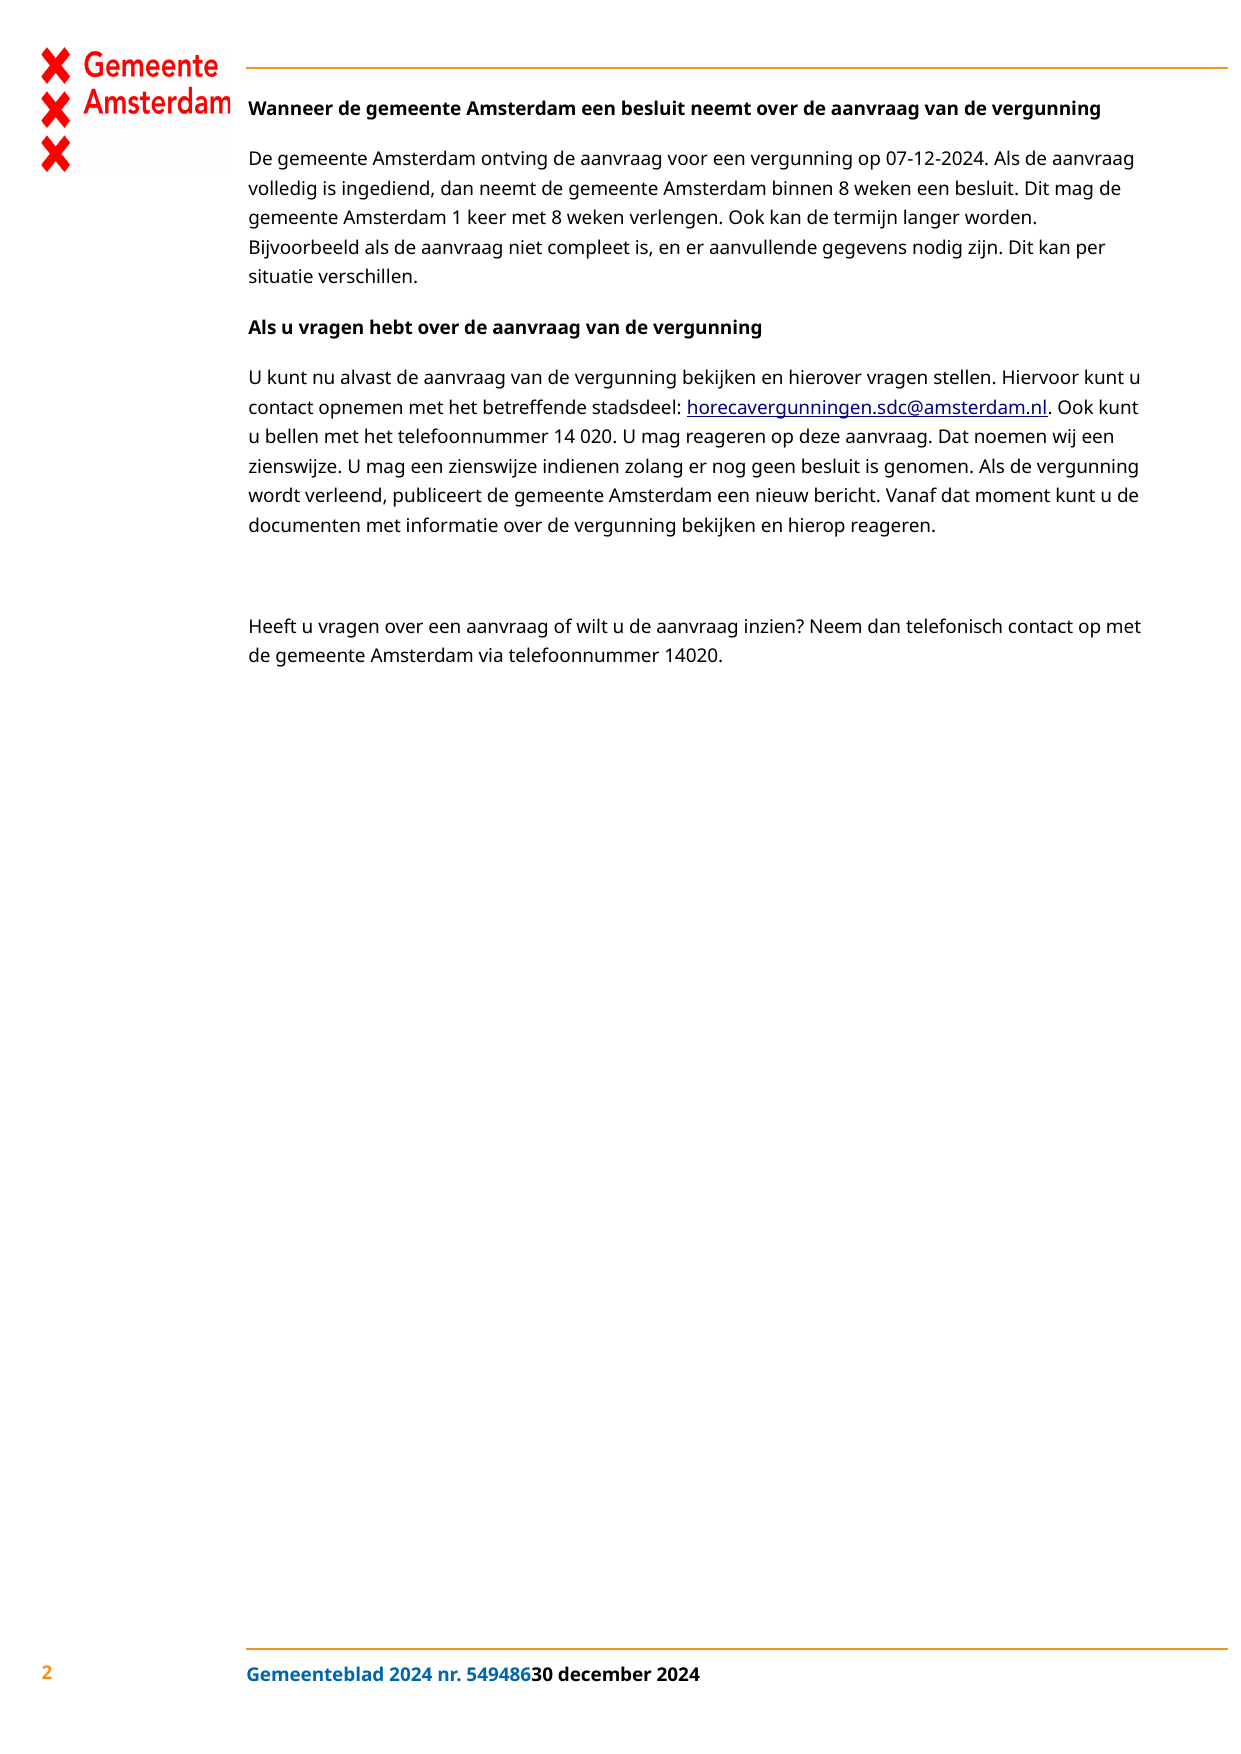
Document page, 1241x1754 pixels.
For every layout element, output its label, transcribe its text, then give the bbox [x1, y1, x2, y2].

picture [41, 47, 231, 172]
text Als u vragen hebt over de aanvraag van de vergunning [248, 314, 1152, 340]
text De gemeente Amsterdam ontving de aanvraag voor een vergunning op 07-12-2024. Als de aanvraag volledig is ingediend, dan neemt de gemeente Amsterdam binnen 8 weken een besluit. Dit mag de gemeente Amsterdam 1 keer met 8 weken verlengen. Ook kan de termijn langer worden. Bijvoorbeeld als de aanvraag niet compleet is, en er aanvullende gegevens nodig zijn. Dit kan per situatie verschillen. [248, 145, 1152, 289]
text Wanneer de gemeente Amsterdam een besluit neemt over de aanvraag van de vergunning [248, 95, 1152, 121]
text Heeft u vragen over een aanvraag of wilt u de aanvraag inzien? Neem dan telefonisch contact op met de gemeente Amsterdam via telefoonnummer 14020. [248, 613, 1152, 668]
text U kunt nu alvast de aanvraag van de vergunning bekijken en hierover vragen stellen. Hiervoor kunt u contact opnemen met het betreffende stadsdeel: horecavergunningen.sdc@amsterdam.nl. Ook kunt u bellen met het telefoonnummer 14 020. U mag reageren op deze aanvraag. Dat noemen wij een zienswijze. U mag een zienswijze indienen zolang er nog geen besluit is genomen. Als de vergunning wordt verleend, publiceert de gemeente Amsterdam een nieuw bericht. Vanaf dat moment kunt u de documenten met informatie over de vergunning bekijken en hierop reageren. [248, 364, 1152, 538]
